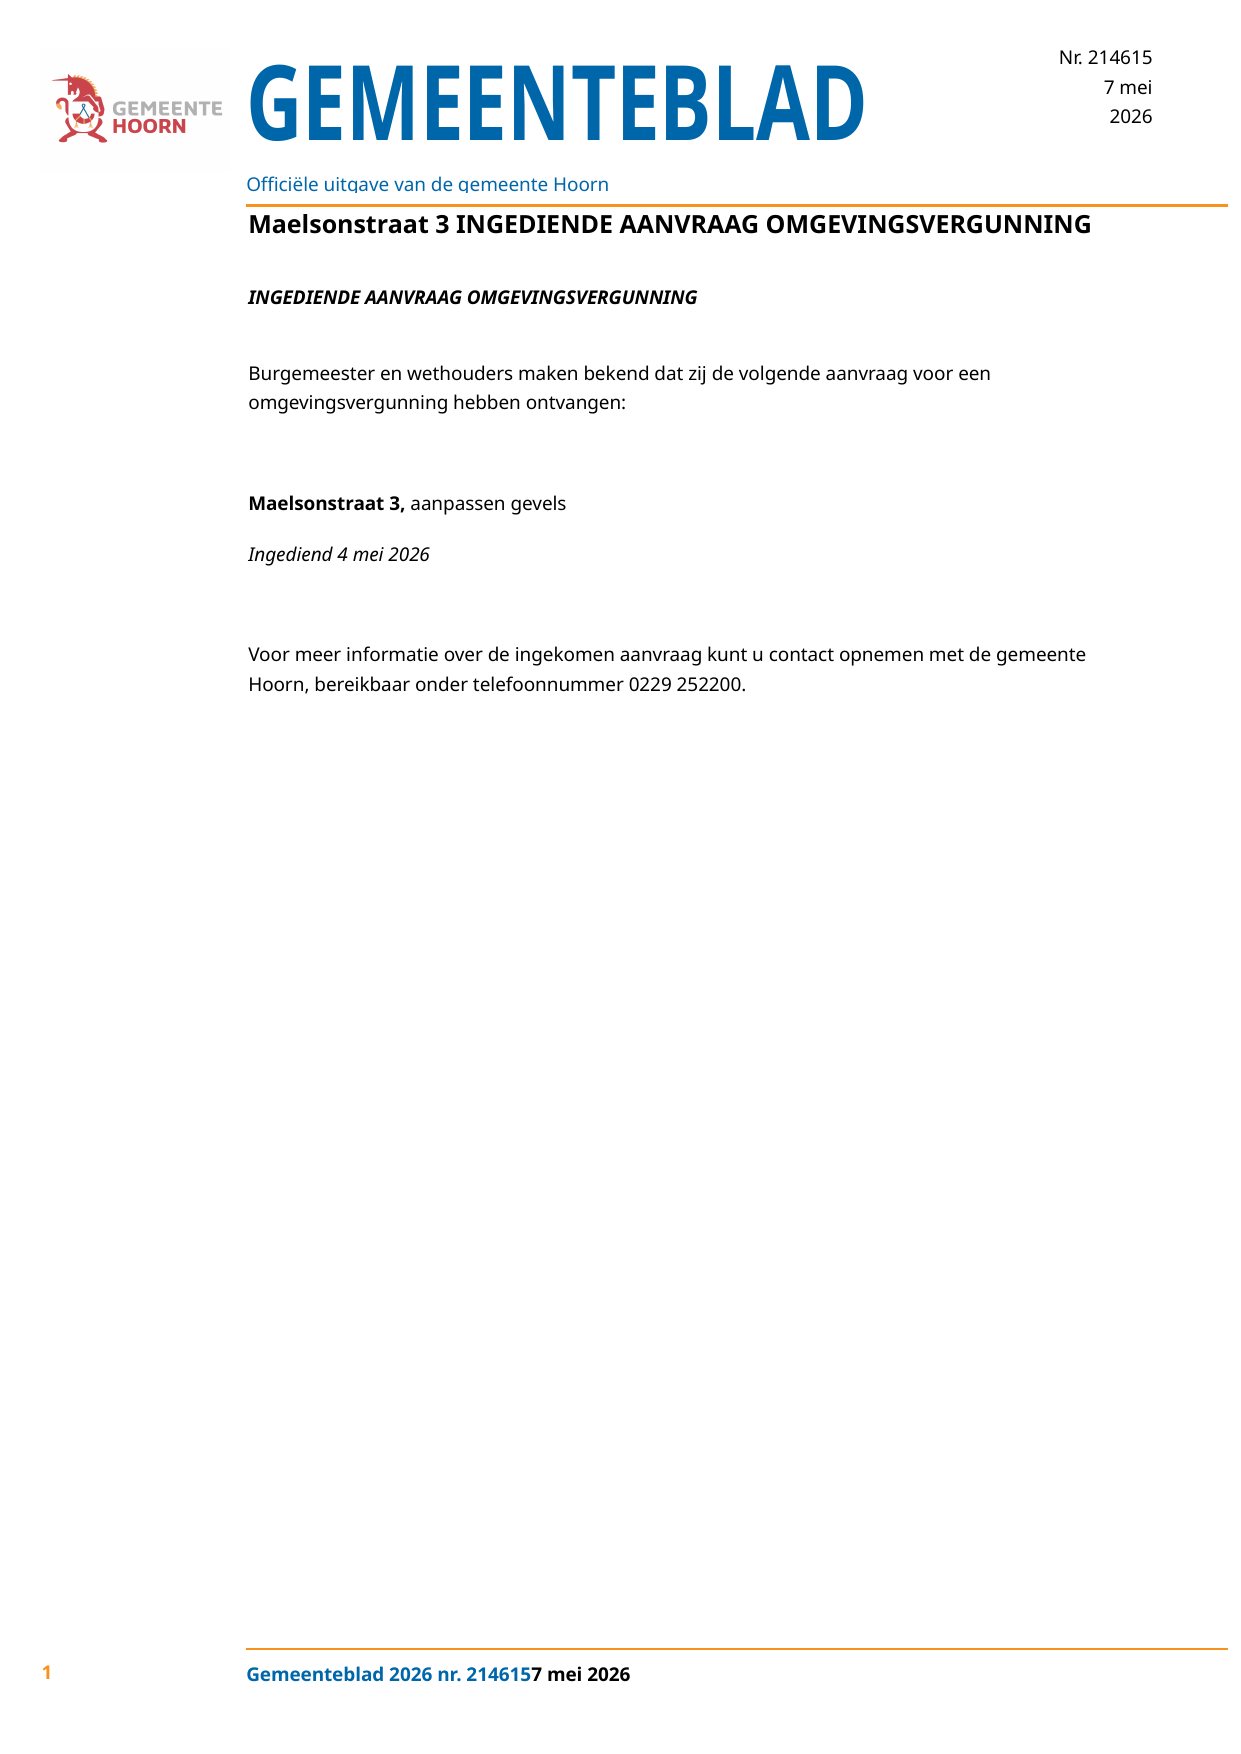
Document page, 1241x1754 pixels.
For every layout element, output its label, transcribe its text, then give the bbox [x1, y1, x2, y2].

picture [41, 47, 231, 172]
text Voor meer informatie over de ingekomen aanvraag kunt u contact opnemen met de gemeente Hoorn, bereikbaar onder telefoonnummer 0229 252200. [248, 642, 1152, 697]
text INGEDIENDE AANVRAAG OMGEVINGSVERGUNNING [248, 284, 1152, 309]
text Maelsonstraat 3 INGEDIENDE AANVRAAG OMGEVINGSVERGUNNING [248, 207, 1152, 241]
text Burgemeester en wethouders maken bekend dat zij de volgende aanvraag voor een omgevingsvergunning hebben ontvangen: [248, 360, 1152, 415]
text Ingediend 4 mei 2026 [248, 541, 1152, 567]
text Maelsonstraat 3, aanpassen gevels [248, 490, 1152, 516]
